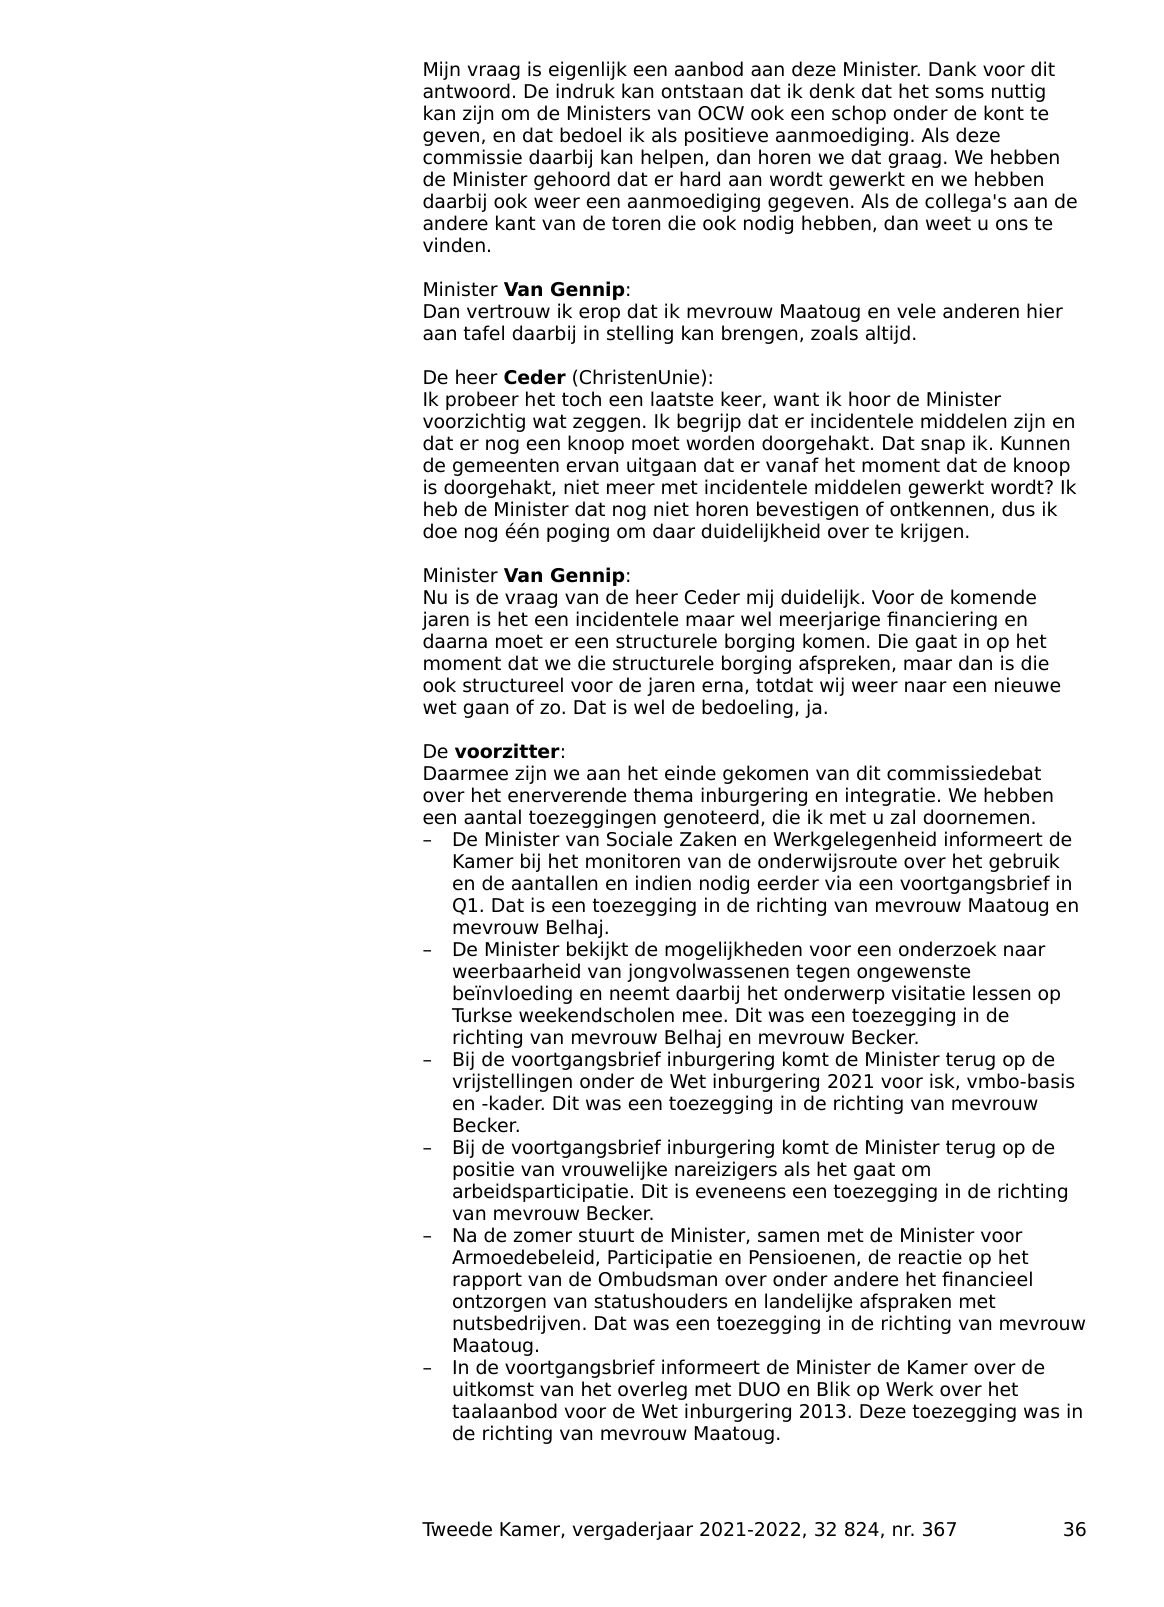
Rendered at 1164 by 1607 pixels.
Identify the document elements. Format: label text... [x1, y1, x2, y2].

text De heer Ceder (ChristenUnie): [422, 367, 1087, 389]
text – De Minister van Sociale Zaken en Werkgelegenheid informeert de Kamer bij het monitoren van de onderwijsroute over het gebruik en de aantallen en indien nodig eerder via een voortgangsbrief in Q1. Dat is een toezegging in de richting van mevrouw Maatoug en mevrouw Belhaj. [422, 829, 1087, 939]
text – Bij de voortgangsbrief inburgering komt de Minister terug op de positie van vrouwelijke nareizigers als het gaat om arbeidsparticipatie. Dit is eveneens een toezegging in de richting van mevrouw Becker. [422, 1137, 1087, 1225]
text Minister Van Gennip: [422, 565, 1087, 587]
text – Na de zomer stuurt de Minister, samen met de Minister voor Armoedebeleid, Participatie en Pensioenen, de reactie op het rapport van de Ombudsman over onder andere het financieel ontzorgen van statushouders en landelijke afspraken met nutsbedrijven. Dat was een toezegging in de richting van mevrouw Maatoug. [422, 1225, 1087, 1357]
text Mijn vraag is eigenlijk een aanbod aan deze Minister. Dank voor dit antwoord. De indruk kan ontstaan dat ik denk dat het soms nuttig kan zijn om de Ministers van OCW ook een schop onder de kont te geven, en dat bedoel ik als positieve aanmoediging. Als deze commissie daarbij kan helpen, dan horen we dat graag. We hebben de Minister gehoord dat er hard aan wordt gewerkt en we hebben daarbij ook weer een aanmoediging gegeven. Als de collega's aan de andere kant van de toren die ook nodig hebben, dan weet u ons te vinden. [422, 59, 1087, 257]
text Ik probeer het toch een laatste keer, want ik hoor de Minister voorzichtig wat zeggen. Ik begrijp dat er incidentele middelen zijn en dat er nog een knoop moet worden doorgehakt. Dat snap ik. Kunnen de gemeenten ervan uitgaan dat er vanaf het moment dat de knoop is doorgehakt, niet meer met incidentele middelen gewerkt wordt? Ik heb de Minister dat nog niet horen bevestigen of ontkennen, dus ik doe nog één poging om daar duidelijkheid over te krijgen. [422, 389, 1087, 543]
text – In de voortgangsbrief informeert de Minister de Kamer over de uitkomst van het overleg met DUO en Blik op Werk over het taalaanbod voor de Wet inburgering 2013. Deze toezegging was in de richting van mevrouw Maatoug. [422, 1357, 1087, 1444]
text Dan vertrouw ik erop dat ik mevrouw Maatoug en vele anderen hier aan tafel daarbij in stelling kan brengen, zoals altijd. [422, 301, 1087, 345]
text Minister Van Gennip: [422, 279, 1087, 301]
text – De Minister bekijkt de mogelijkheden voor een onderzoek naar weerbaarheid van jongvolwassenen tegen ongewenste beïnvloeding en neemt daarbij het onderwerp visitatie lessen op Turkse weekendscholen mee. Dit was een toezegging in de richting van mevrouw Belhaj en mevrouw Becker. [422, 939, 1087, 1049]
text Nu is de vraag van de heer Ceder mij duidelijk. Voor de komende jaren is het een incidentele maar wel meerjarige financiering en daarna moet er een structurele borging komen. Die gaat in op het moment dat we die structurele borging afspreken, maar dan is die ook structureel voor de jaren erna, totdat wij weer naar een nieuwe wet gaan of zo. Dat is wel de bedoeling, ja. [422, 587, 1087, 719]
text De voorzitter: [422, 741, 1087, 763]
text – Bij de voortgangsbrief inburgering komt de Minister terug op de vrijstellingen onder de Wet inburgering 2021 voor isk, vmbo-basis en -kader. Dit was een toezegging in de richting van mevrouw Becker. [422, 1049, 1087, 1137]
text Daarmee zijn we aan het einde gekomen van dit commissiedebat over het enerverende thema inburgering en integratie. We hebben een aantal toezeggingen genoteerd, die ik met u zal doornemen. [422, 763, 1087, 829]
